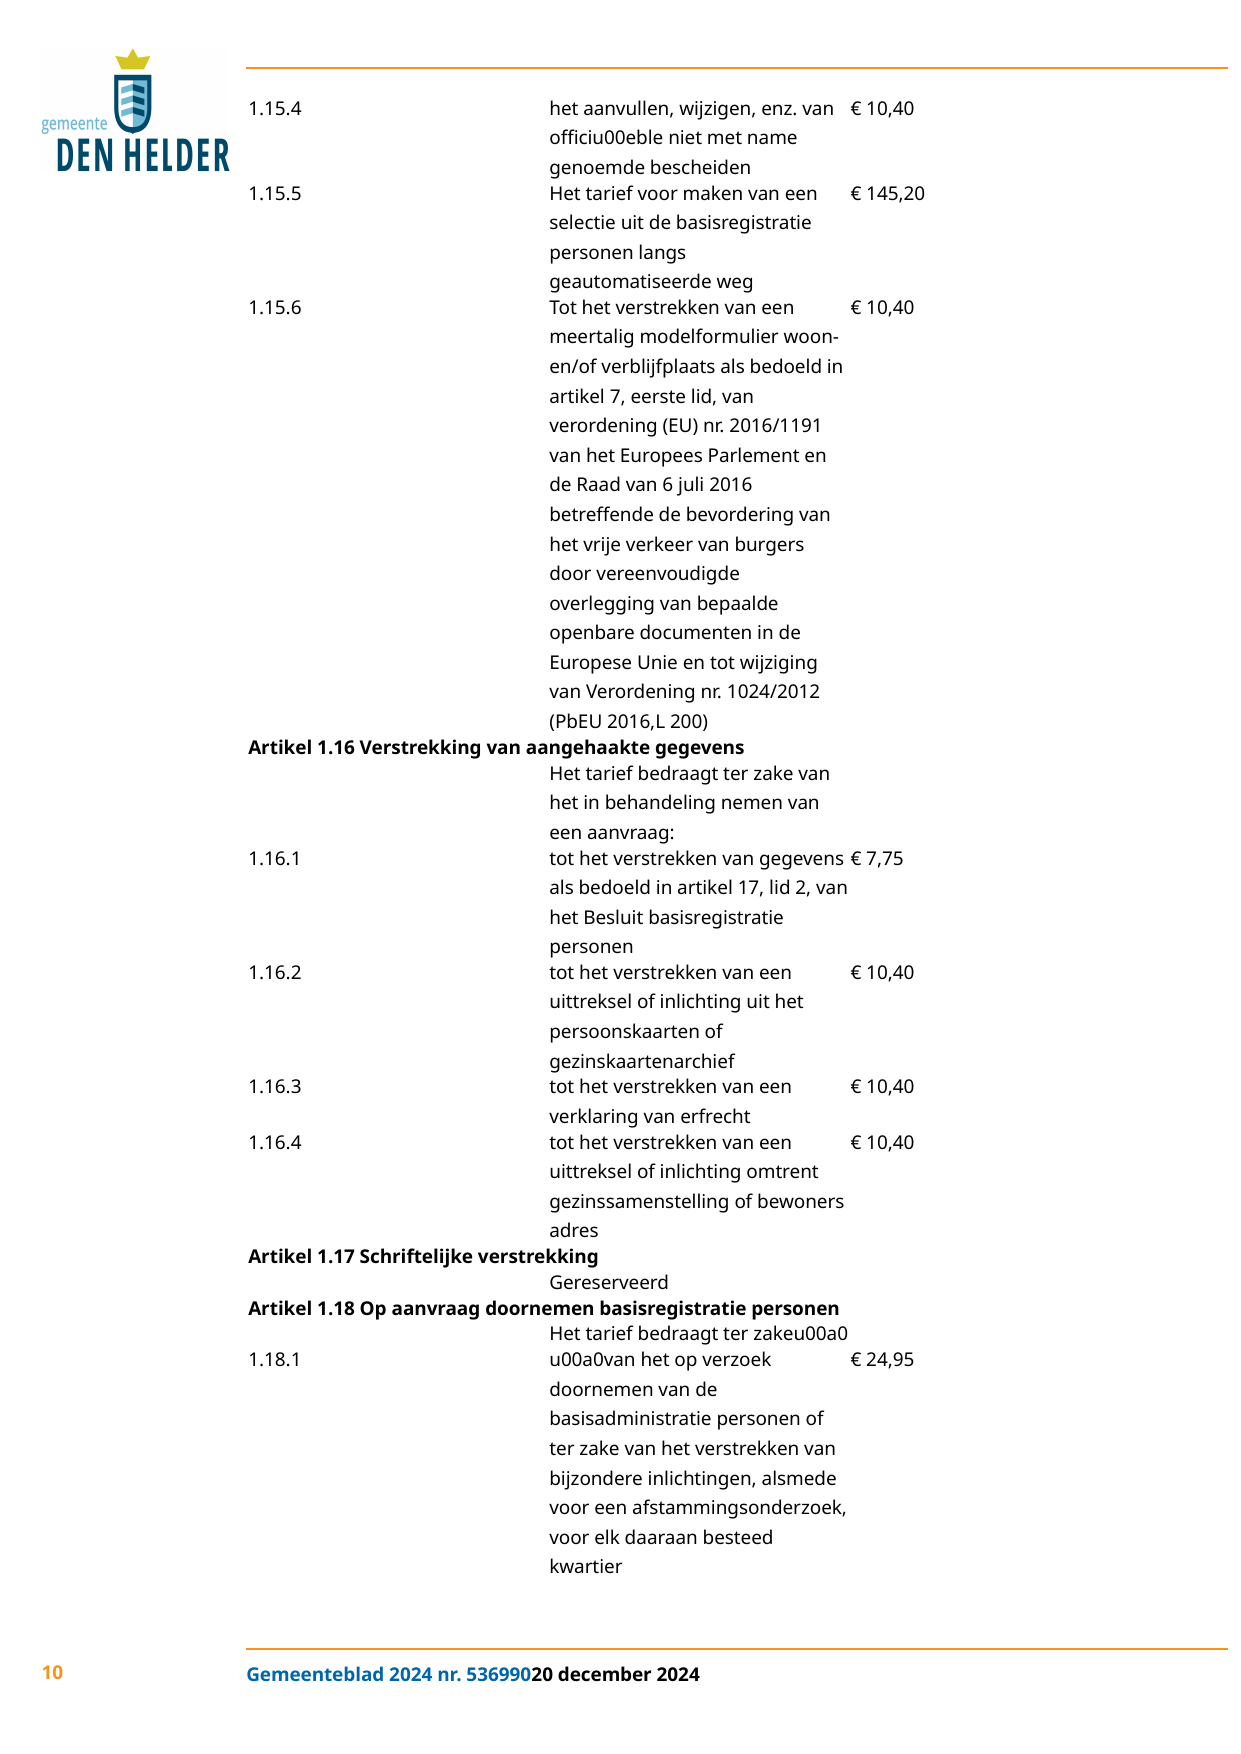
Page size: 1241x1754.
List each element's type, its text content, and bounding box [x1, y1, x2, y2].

table_cell [248, 1269, 549, 1295]
table_cell € 145,20 [850, 180, 1152, 294]
table_cell Gereserveerd [549, 1269, 850, 1295]
table_cell Artikel 1.17 Schriftelijke verstrekking [248, 1244, 1152, 1269]
table_cell € 10,40 [850, 1129, 1152, 1243]
table_cell Tot het verstrekken van een meertalig modelformulier woon-en/of verblijfplaats als bedoeld in artikel 7, eerste lid, van verordening (EU) nr. 2016/1191 van het Europees Parlement en de Raad van 6 juli 2016 betreffende de bevordering van het vrije verkeer van burgers door vereenvoudigde overlegging van bepaalde openbare documenten in de Europese Unie en tot wijziging van Verordening nr. 1024/2012 (PbEU 2016,L 200) [549, 294, 850, 734]
table_cell Artikel 1.18 Op aanvraag doornemen basisregistratie personen [248, 1295, 1152, 1321]
table_cell 1.16.1 [248, 845, 549, 959]
table_cell [248, 760, 549, 845]
table_cell [850, 1321, 1152, 1346]
table_cell € 10,40 [850, 95, 1152, 180]
table_cell 1.16.3 [248, 1074, 549, 1129]
table_cell het aanvullen, wijzigen, enz. van officiu00eble niet met name genoemde bescheiden [549, 95, 850, 180]
table_cell tot het verstrekken van gegevens als bedoeld in artikel 17, lid 2, van het Besluit basisregistratie personen [549, 845, 850, 959]
table_cell 1.15.4 [248, 95, 549, 180]
table_cell [850, 760, 1152, 845]
table_cell Artikel 1.16 Verstrekking van aangehaakte gegevens [248, 734, 1152, 760]
picture [100, 154, 106, 172]
table_cell 1.16.4 [248, 1129, 549, 1243]
table_cell 1.16.2 [248, 959, 549, 1074]
table_cell Het tarief voor maken van een selectie uit de basisregistratie personen langs geautomatiseerde weg [549, 180, 850, 294]
table_cell 1.15.5 [248, 180, 549, 294]
table_cell tot het verstrekken van een verklaring van erfrecht [549, 1074, 850, 1129]
table_cell Het tarief bedraagt ter zakeu00a0 [549, 1321, 850, 1346]
picture [63, 144, 68, 165]
table_cell 1.15.6 [248, 294, 549, 734]
table_cell tot het verstrekken van een uittreksel of inlichting omtrent gezinssamenstelling of bewoners adres [549, 1129, 850, 1243]
table_cell tot het verstrekken van een uittreksel of inlichting uit het persoonskaarten of gezinskaartenarchief [549, 959, 850, 1074]
picture [182, 144, 187, 165]
picture [220, 160, 224, 172]
table_cell € 24,95 [850, 1346, 1152, 1579]
table_cell [248, 1321, 549, 1346]
table_cell [850, 1269, 1152, 1295]
table_cell € 10,40 [850, 294, 1152, 734]
table_cell € 10,40 [850, 1074, 1152, 1129]
table_cell u00a0van het op verzoek doornemen van de basisadministratie personen of ter zake van het verstrekken van bijzondere inlichtingen, alsmede voor een afstammingsonderzoek, voor elk daaraan besteed kwartier [549, 1346, 850, 1579]
picture [130, 157, 135, 172]
table_cell € 7,75 [850, 845, 1152, 959]
table_cell € 10,40 [850, 959, 1152, 1074]
table_cell Het tarief bedraagt ter zake van het in behandeling nemen van een aanvraag: [549, 760, 850, 845]
picture [41, 47, 231, 172]
table_cell 1.18.1 [248, 1346, 549, 1579]
table_cell [248, 1579, 1152, 1605]
